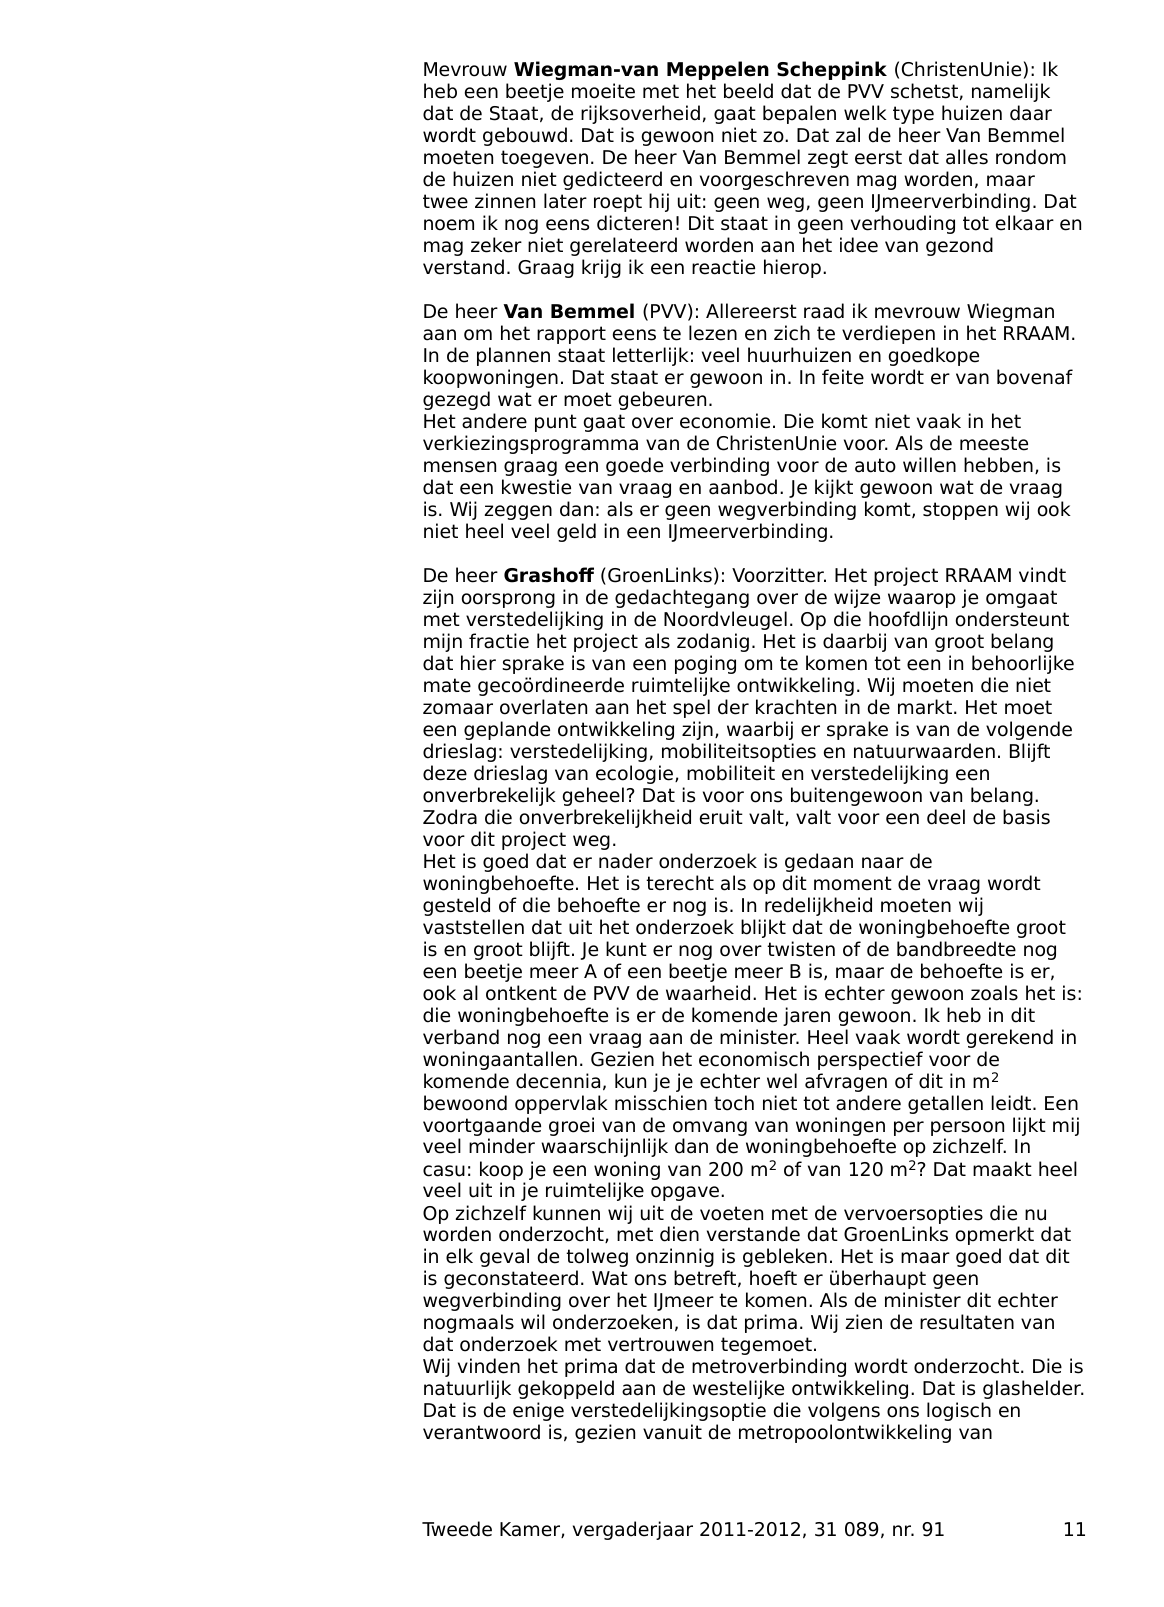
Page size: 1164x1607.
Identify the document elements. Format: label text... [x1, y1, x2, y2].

text Het is goed dat er nader onderzoek is gedaan naar de woningbehoefte. Het is terecht als op dit moment de vraag wordt gesteld of die behoefte er nog is. In redelijkheid moeten wij vaststellen dat uit het onderzoek blijkt dat de woningbehoefte groot is en groot blijft. Je kunt er nog over twisten of de bandbreedte nog een beetje meer A of een beetje meer B is, maar de behoefte is er, ook al ontkent de PVV de waarheid. Het is echter gewoon zoals het is: die woningbehoefte is er de komende jaren gewoon. Ik heb in dit verband nog een vraag aan de minister. Heel vaak wordt gerekend in woningaantallen. Gezien het economisch perspectief voor de komende decennia, kun je je echter wel afvragen of dit in m2 bewoond oppervlak misschien toch niet tot andere getallen leidt. Een voortgaande groei van de omvang van woningen per persoon lijkt mij veel minder waarschijnlijk dan de woningbehoefte op zichzelf. In casu: koop je een woning van 200 m2 of van 120 m2? Dat maakt heel veel uit in je ruimtelijke opgave. [422, 851, 1087, 1202]
text Het andere punt gaat over economie. Die komt niet vaak in het verkiezingsprogramma van de ChristenUnie voor. Als de meeste mensen graag een goede verbinding voor de auto willen hebben, is dat een kwestie van vraag en aanbod. Je kijkt gewoon wat de vraag is. Wij zeggen dan: als er geen wegverbinding komt, stoppen wij ook niet heel veel geld in een IJmeerverbinding. [422, 411, 1087, 543]
text Mevrouw Wiegman-van Meppelen Scheppink (ChristenUnie): Ik heb een beetje moeite met het beeld dat de PVV schetst, namelijk dat de Staat, de rijksoverheid, gaat bepalen welk type huizen daar wordt gebouwd. Dat is gewoon niet zo. Dat zal de heer Van Bemmel moeten toegeven. De heer Van Bemmel zegt eerst dat alles rondom de huizen niet gedicteerd en voorgeschreven mag worden, maar twee zinnen later roept hij uit: geen weg, geen IJmeerverbinding. Dat noem ik nog eens dicteren! Dit staat in geen verhouding tot elkaar en mag zeker niet gerelateerd worden aan het idee van gezond verstand. Graag krijg ik een reactie hierop. [422, 59, 1087, 279]
text Op zichzelf kunnen wij uit de voeten met de vervoersopties die nu worden onderzocht, met dien verstande dat GroenLinks opmerkt dat in elk geval de tolweg onzinnig is gebleken. Het is maar goed dat dit is geconstateerd. Wat ons betreft, hoeft er überhaupt geen wegverbinding over het IJmeer te komen. Als de minister dit echter nogmaals wil onderzoeken, is dat prima. Wij zien de resultaten van dat onderzoek met vertrouwen tegemoet. [422, 1202, 1087, 1356]
text De heer Grashoff (GroenLinks): Voorzitter. Het project RRAAM vindt zijn oorsprong in de gedachtegang over de wijze waarop je omgaat met verstedelijking in de Noordvleugel. Op die hoofdlijn ondersteunt mijn fractie het project als zodanig. Het is daarbij van groot belang dat hier sprake is van een poging om te komen tot een in behoorlijke mate gecoördineerde ruimtelijke ontwikkeling. Wij moeten die niet zomaar overlaten aan het spel der krachten in de markt. Het moet een geplande ontwikkeling zijn, waarbij er sprake is van de volgende drieslag: verstedelijking, mobiliteitsopties en natuurwaarden. Blijft deze drieslag van ecologie, mobiliteit en verstedelijking een onverbrekelijk geheel? Dat is voor ons buitengewoon van belang. Zodra die onverbrekelijkheid eruit valt, valt voor een deel de basis voor dit project weg. [422, 565, 1087, 851]
text Wij vinden het prima dat de metroverbinding wordt onderzocht. Die is natuurlijk gekoppeld aan de westelijke ontwikkeling. Dat is glashelder. Dat is de enige verstedelijkingsoptie die volgens ons logisch en verantwoord is, gezien vanuit de metropoolontwikkeling van [422, 1356, 1087, 1444]
text De heer Van Bemmel (PVV): Allereerst raad ik mevrouw Wiegman aan om het rapport eens te lezen en zich te verdiepen in het RRAAM. In de plannen staat letterlijk: veel huurhuizen en goedkope koopwoningen. Dat staat er gewoon in. In feite wordt er van bovenaf gezegd wat er moet gebeuren. [422, 301, 1087, 411]
